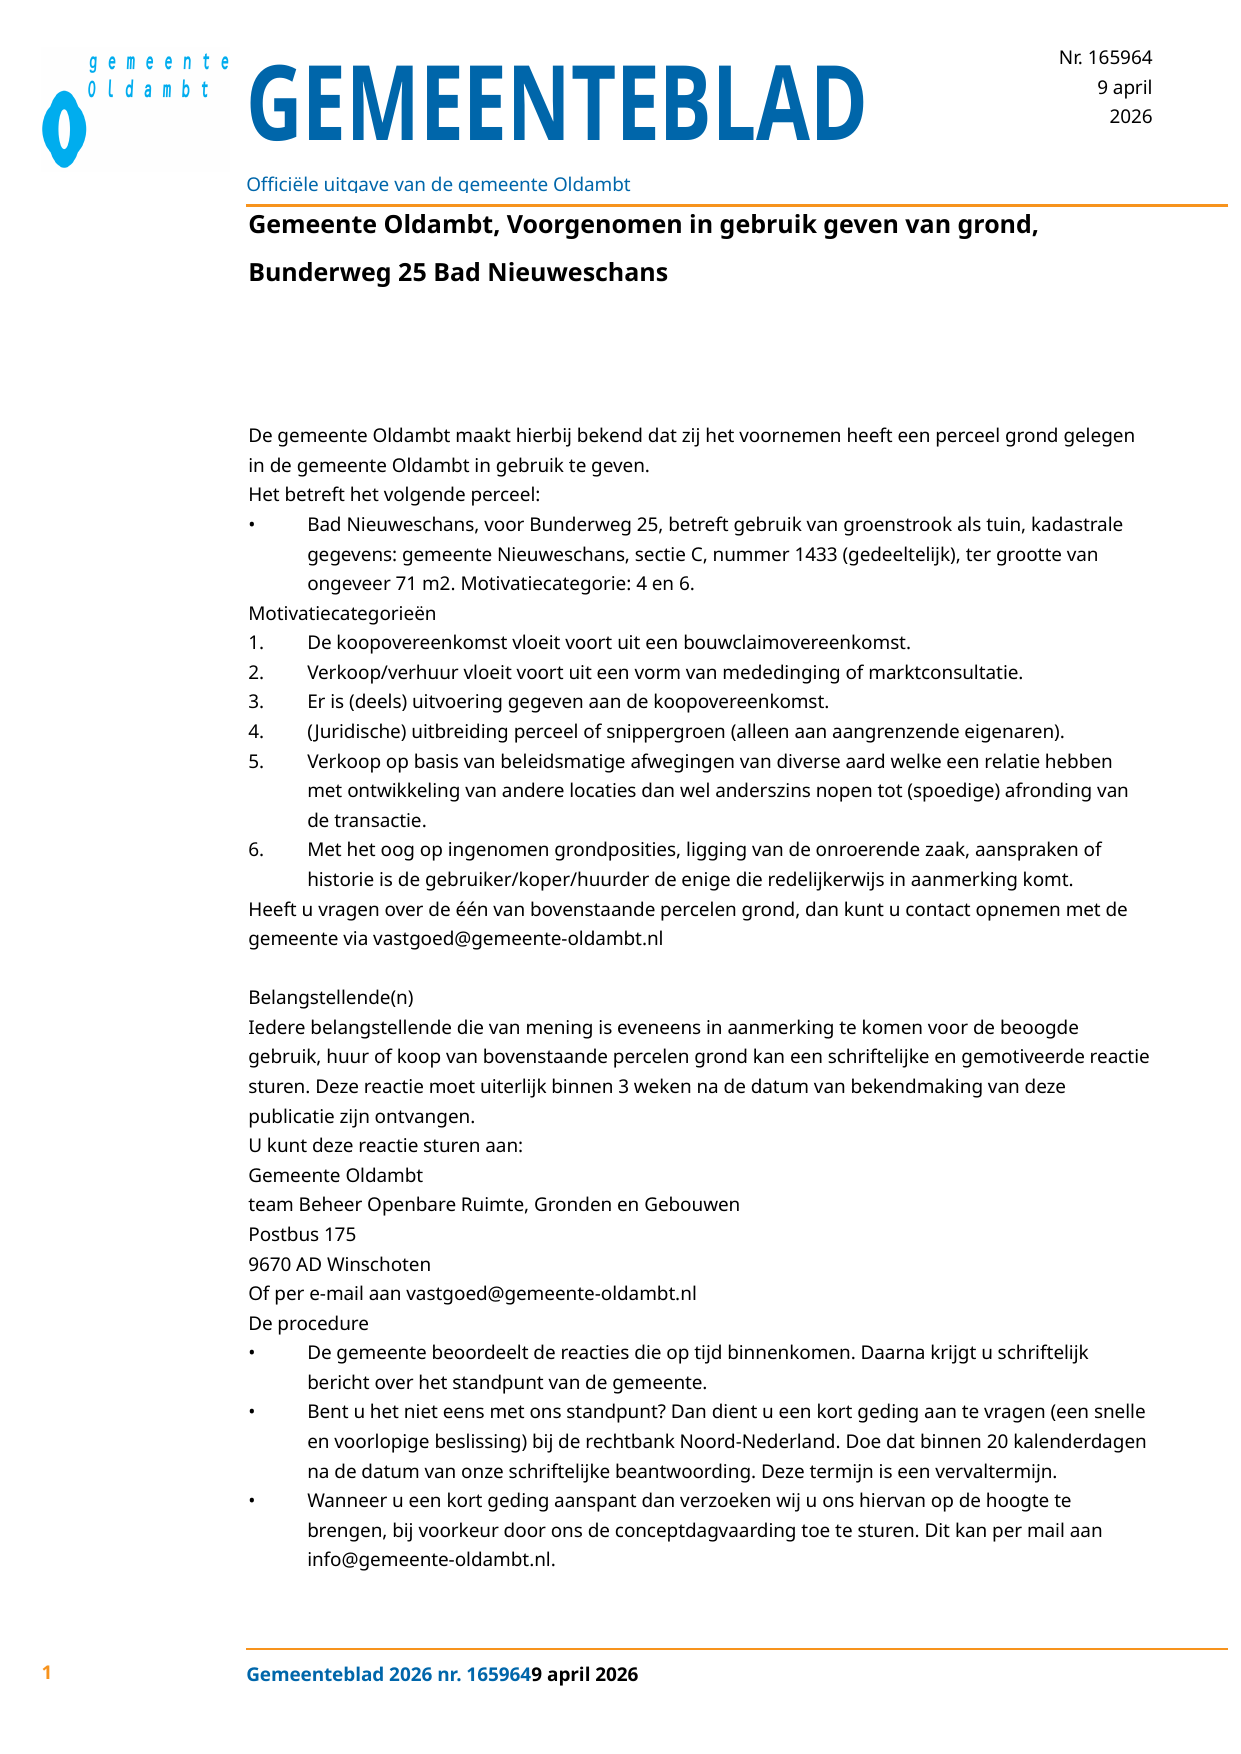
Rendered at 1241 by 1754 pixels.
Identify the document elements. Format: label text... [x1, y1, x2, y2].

text Iedere belangstellende die van mening is eveneens in aanmerking te komen voor de beoogde gebruik, huur of koop van bovenstaande percelen grond kan een schriftelijke en gemotiveerde reactie sturen. Deze reactie moet uiterlijk binnen 3 weken na de datum van bekendmaking van deze publicatie zijn ontvangen. [248, 1014, 1152, 1129]
text De gemeente Oldambt maakt hierbij bekend dat zij het voornemen heeft een perceel grond gelegen in de gemeente Oldambt in gebruik te geven. [248, 422, 1152, 478]
list Wanneer u een kort geding aanspant dan verzoeken wij u ons hiervan op de hoogte te brengen, bij voorkeur door ons de conceptdagvaarding toe te sturen. Dit kan per mail aan info@gemeente-oldambt.nl. [248, 1487, 1152, 1572]
text De procedure [248, 1310, 1152, 1336]
text Of per e-mail aan vastgoed@gemeente-oldambt.nl [248, 1280, 1152, 1306]
text Heeft u vragen over de één van bovenstaande percelen grond, dan kunt u contact opnemen met de gemeente via vastgoed@gemeente-oldambt.nl [248, 896, 1152, 951]
text Het betreft het volgende perceel: [248, 482, 1152, 507]
list De gemeente beoordeelt de reacties die op tijd binnenkomen. Daarna krijgt u schriftelijk bericht over het standpunt van de gemeente. [248, 1339, 1152, 1395]
text 9670 AD Winschoten [248, 1251, 1152, 1277]
list Met het oog op ingenomen grondposities, ligging van de onroerende zaak, aanspraken of historie is de gebruiker/koper/huurder de enige die redelijkerwijs in aanmerking komt. [248, 837, 1152, 892]
text U kunt deze reactie sturen aan: [248, 1132, 1152, 1158]
list Bent u het niet eens met ons standpunt? Dan dient u een kort geding aan te vragen (een snelle en voorlopige beslissing) bij de rechtbank Noord-Nederland. Doe dat binnen 20 kalenderdagen na de datum van onze schriftelijke beantwoording. Deze termijn is een vervaltermijn. [248, 1399, 1152, 1484]
list Bad Nieuweschans, voor Bunderweg 25, betreft gebruik van groenstrook als tuin, kadastrale gegevens: gemeente Nieuweschans, sectie C, nummer 1433 (gedeeltelijk), ter grootte van ongeveer 71 m2. Motivatiecategorie: 4 en 6. [248, 511, 1152, 596]
list De koopovereenkomst vloeit voort uit een bouwclaimovereenkomst. [248, 629, 1152, 655]
text Belangstellende(n) [248, 984, 1152, 1010]
list Er is (deels) uitvoering gegeven aan de koopovereenkomst. [248, 689, 1152, 714]
list Verkoop/verhuur vloeit voort uit een vorm van mededinging of marktconsultatie. [248, 659, 1152, 685]
text team Beheer Openbare Ruimte, Gronden en Gebouwen [248, 1192, 1152, 1217]
list (Juridische) uitbreiding perceel of snippergroen (alleen aan aangrenzende eigenaren). [248, 718, 1152, 744]
text Postbus 175 [248, 1221, 1152, 1247]
text Motivatiecategorieën [248, 600, 1152, 626]
picture [41, 47, 231, 172]
list Verkoop op basis van beleidsmatige afwegingen van diverse aard welke een relatie hebben met ontwikkeling van andere locaties dan wel anderszins nopen tot (spoedige) afronding van de transactie. [248, 748, 1152, 833]
text Gemeente Oldambt, Voorgenomen in gebruik geven van grond, Bunderweg 25 Bad Nieuweschans [248, 207, 1152, 288]
text Gemeente Oldambt [248, 1162, 1152, 1188]
